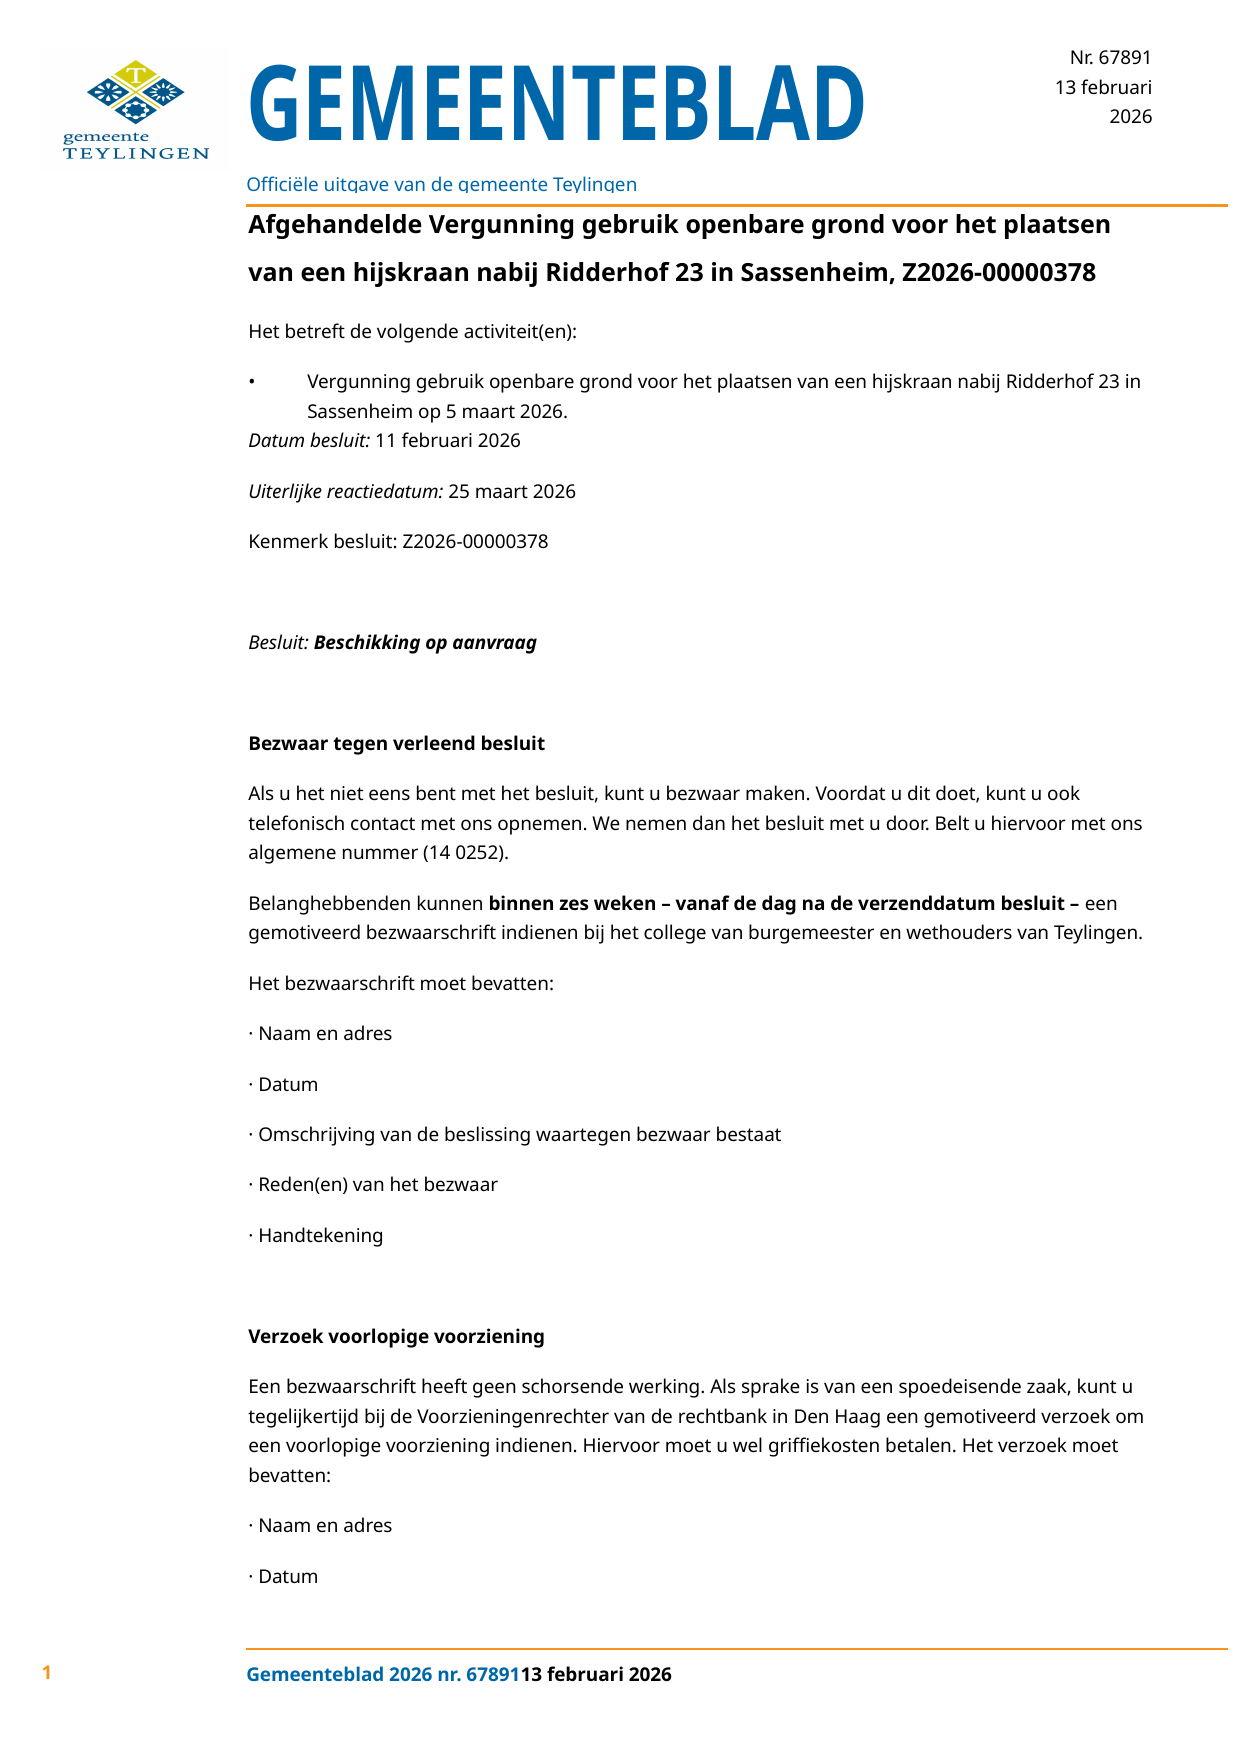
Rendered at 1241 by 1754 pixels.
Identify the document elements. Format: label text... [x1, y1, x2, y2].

text Het betreft de volgende activiteit(en): [248, 318, 1152, 344]
text Een bezwaarschrift heeft geen schorsende werking. Als sprake is van een spoedeisende zaak, kunt u tegelijkertijd bij de Voorzieningenrechter van de rechtbank in Den Haag een gemotiveerd verzoek om een voorlopige voorziening indienen. Hiervoor moet u wel griffiekosten betalen. Het verzoek moet bevatten: [248, 1373, 1152, 1488]
text · Naam en adres [248, 1020, 1152, 1046]
list Vergunning gebruik openbare grond voor het plaatsen van een hijskraan nabij Ridderhof 23 in Sassenheim op 5 maart 2026. [248, 368, 1152, 424]
text · Datum [248, 1071, 1152, 1097]
text Bezwaar tegen verleend besluit [248, 730, 1152, 756]
text · Omschrijving van de beslissing waartegen bezwaar bestaat [248, 1121, 1152, 1147]
text Datum besluit: 11 februari 2026 [248, 427, 1152, 453]
text Het bezwaarschrift moet bevatten: [248, 970, 1152, 996]
text · Naam en adres [248, 1512, 1152, 1538]
text Besluit: Beschikking op aanvraag [248, 629, 1152, 655]
text Als u het niet eens bent met het besluit, kunt u bezwaar maken. Voordat u dit doet, kunt u ook telefonisch contact met ons opnemen. We nemen dan het besluit met u door. Belt u hiervoor met ons algemene nummer (14 0252). [248, 780, 1152, 865]
text · Datum [248, 1563, 1152, 1589]
text Kenmerk besluit: Z2026-00000378 [248, 528, 1152, 554]
text Belanghebbenden kunnen binnen zes weken – vanaf de dag na de verzenddatum besluit – een gemotiveerd bezwaarschrift indienen bij het college van burgemeester en wethouders van Teylingen. [248, 890, 1152, 945]
text Afgehandelde Vergunning gebruik openbare grond voor het plaatsen van een hijskraan nabij Ridderhof 23 in Sassenheim, Z2026-00000378 [248, 207, 1152, 288]
text · Reden(en) van het bezwaar [248, 1172, 1152, 1197]
text Uiterlijke reactiedatum: 25 maart 2026 [248, 478, 1152, 504]
text Verzoek voorlopige voorziening [248, 1323, 1152, 1349]
text · Handtekening [248, 1222, 1152, 1248]
picture [41, 47, 231, 172]
